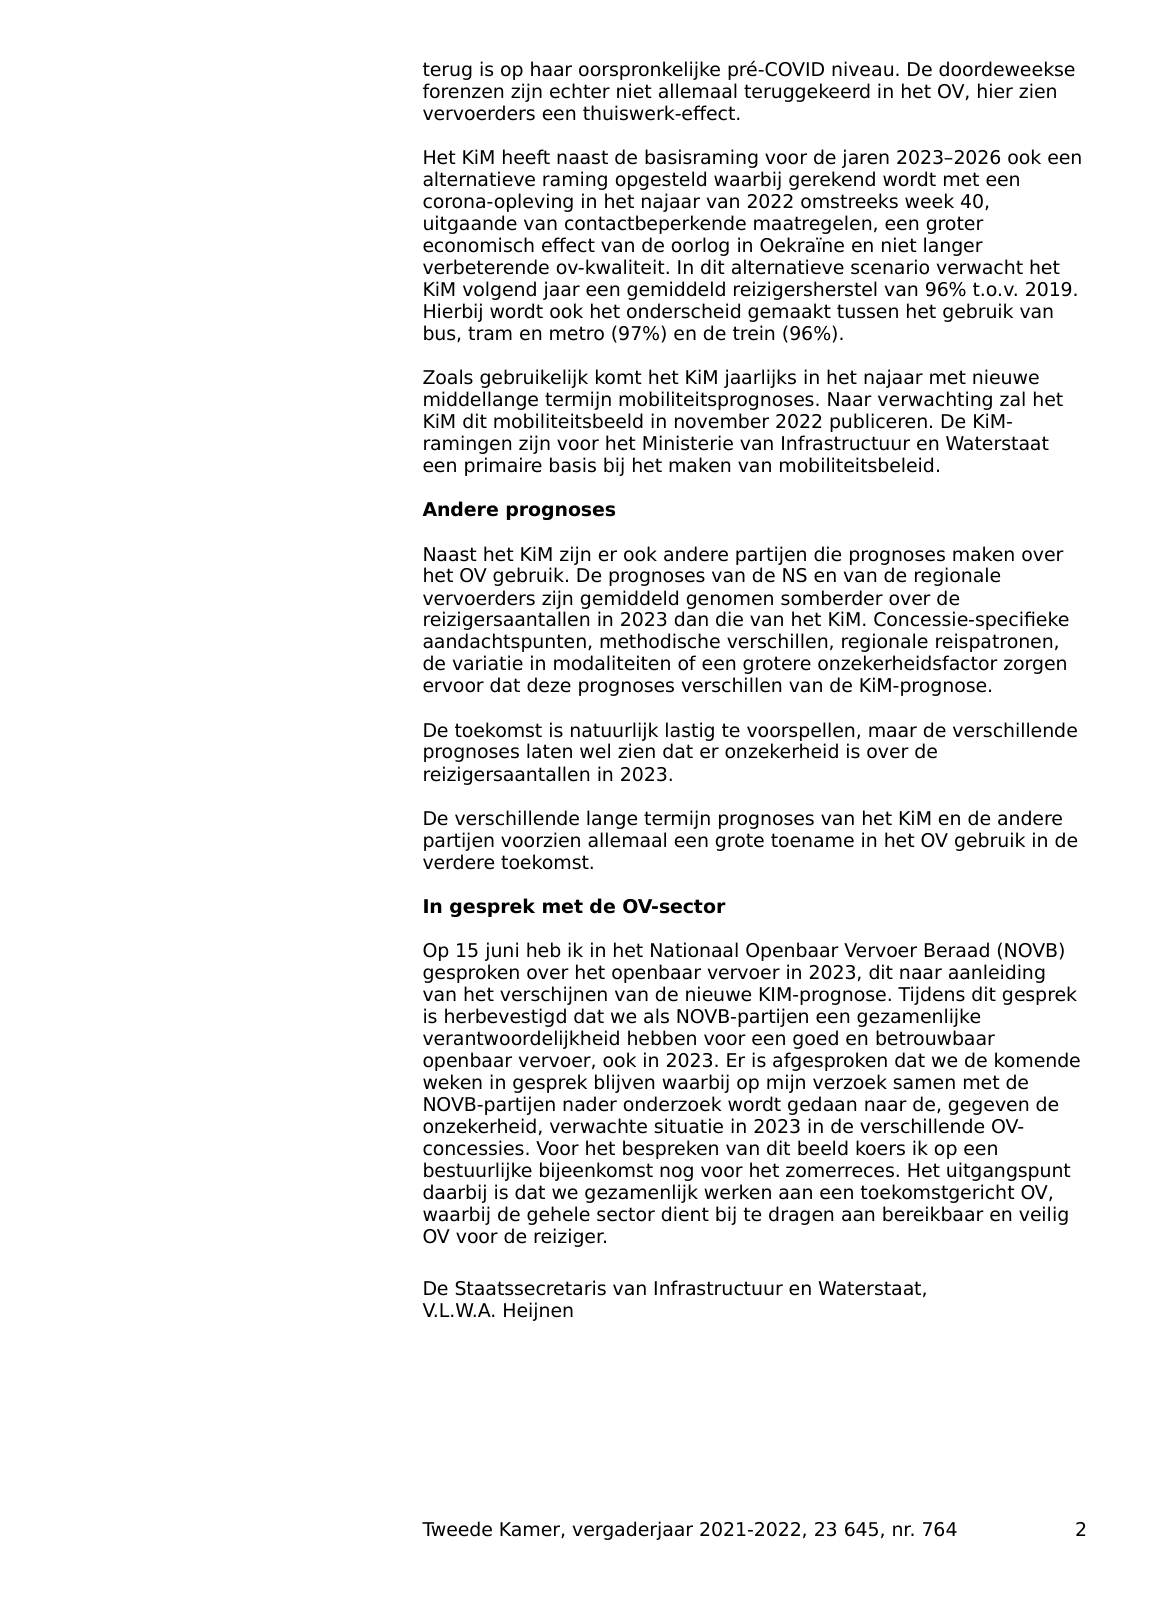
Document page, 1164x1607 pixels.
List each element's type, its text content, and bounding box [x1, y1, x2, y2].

text De toekomst is natuurlijk lastig te voorspellen, maar de verschillende prognoses laten wel zien dat er onzekerheid is over de reizigersaantallen in 2023. [422, 719, 1087, 785]
subtitle In gesprek met de OV-sector [422, 896, 1087, 918]
text Op 15 juni heb ik in het Nationaal Openbaar Vervoer Beraad (NOVB) gesproken over het openbaar vervoer in 2023, dit naar aanleiding van het verschijnen van de nieuwe KIM-prognose. Tijdens dit gesprek is herbevestigd dat we als NOVB-partijen een gezamenlijke verantwoordelijkheid hebben voor een goed en betrouwbaar openbaar vervoer, ook in 2023. Er is afgesproken dat we de komende weken in gesprek blijven waarbij op mijn verzoek samen met de NOVB-partijen nader onderzoek wordt gedaan naar de, gegeven de onzekerheid, verwachte situatie in 2023 in de verschillende OV-concessies. Voor het bespreken van dit beeld koers ik op een bestuurlijke bijeenkomst nog voor het zomerreces. Het uitgangspunt daarbij is dat we gezamenlijk werken aan een toekomstgericht OV, waarbij de gehele sector dient bij te dragen aan bereikbaar en veilig OV voor de reiziger. [422, 940, 1087, 1248]
text Het KiM heeft naast de basisraming voor de jaren 2023–2026 ook een alternatieve raming opgesteld waarbij gerekend wordt met een corona-opleving in het najaar van 2022 omstreeks week 40, uitgaande van contactbeperkende maatregelen, een groter economisch effect van de oorlog in Oekraïne en niet langer verbeterende ov-kwaliteit. In dit alternatieve scenario verwacht het KiM volgend jaar een gemiddeld reizigersherstel van 96% t.o.v. 2019. Hierbij wordt ook het onderscheid gemaakt tussen het gebruik van bus, tram en metro (97%) en de trein (96%). [422, 147, 1087, 345]
text De verschillende lange termijn prognoses van het KiM en de andere partijen voorzien allemaal een grote toename in het OV gebruik in de verdere toekomst. [422, 808, 1087, 873]
text Zoals gebruikelijk komt het KiM jaarlijks in het najaar met nieuwe middellange termijn mobiliteitsprognoses. Naar verwachting zal het KiM dit mobiliteitsbeeld in november 2022 publiceren. De KiM-ramingen zijn voor het Ministerie van Infrastructuur en Waterstaat een primaire basis bij het maken van mobiliteitsbeleid. [422, 367, 1087, 477]
text De Staatssecretaris van Infrastructuur en Waterstaat, V.L.W.A. Heijnen [422, 1278, 1087, 1322]
subtitle Andere prognoses [422, 499, 1087, 521]
text terug is op haar oorspronkelijke pré-COVID niveau. De doordeweekse forenzen zijn echter niet allemaal teruggekeerd in het OV, hier zien vervoerders een thuiswerk-effect. [422, 59, 1087, 125]
text Naast het KiM zijn er ook andere partijen die prognoses maken over het OV gebruik. De prognoses van de NS en van de regionale vervoerders zijn gemiddeld genomen somberder over de reizigersaantallen in 2023 dan die van het KiM. Concessie-specifieke aandachtspunten, methodische verschillen, regionale reispatronen, de variatie in modaliteiten of een grotere onzekerheidsfactor zorgen ervoor dat deze prognoses verschillen van de KiM-prognose. [422, 543, 1087, 697]
